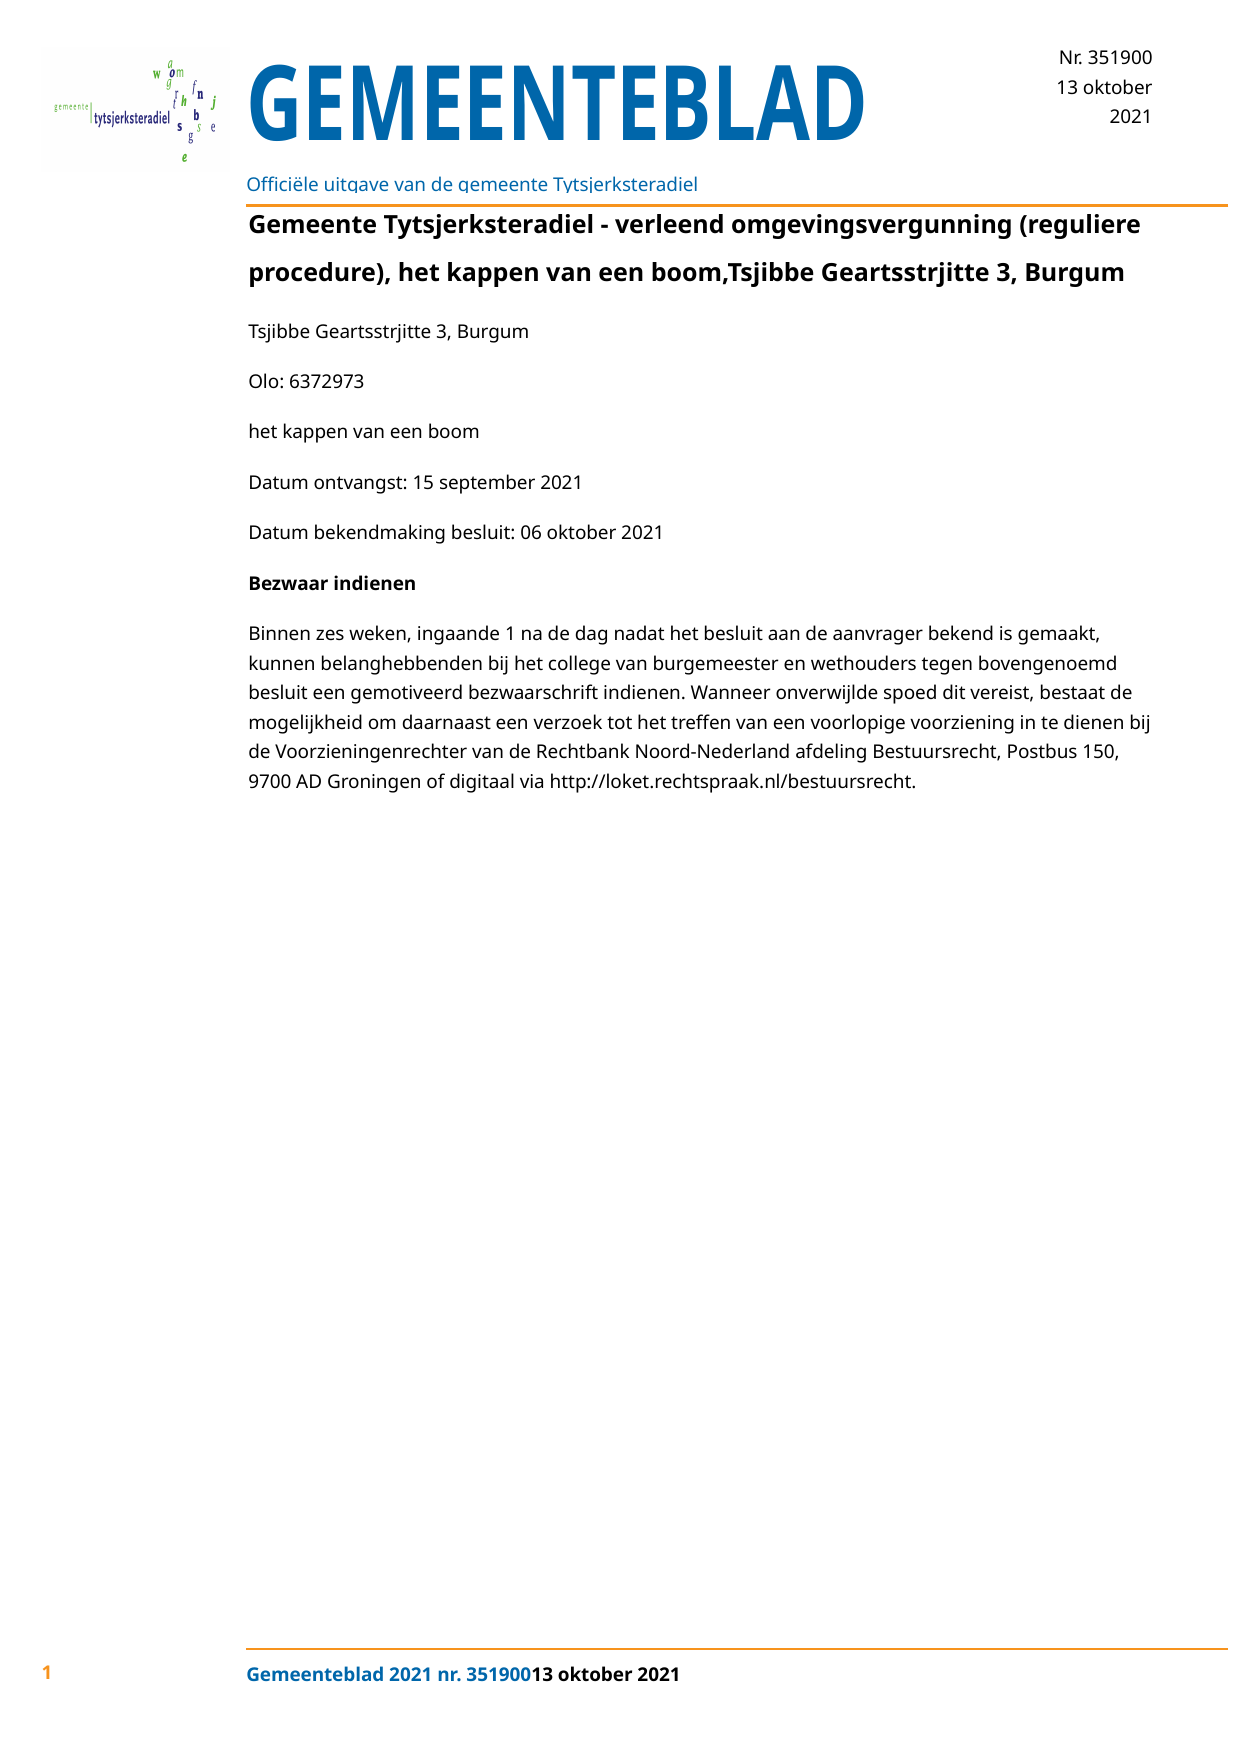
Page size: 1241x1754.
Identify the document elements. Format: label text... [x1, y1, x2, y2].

picture [41, 47, 231, 172]
text Binnen zes weken, ingaande 1 na de dag nadat het besluit aan de aanvrager bekend is gemaakt, kunnen belanghebbenden bij het college van burgemeester en wethouders tegen bovengenoemd besluit een gemotiveerd bezwaarschrift indienen. Wanneer onverwijlde spoed dit vereist, bestaat de mogelijkheid om daarnaast een verzoek tot het treffen van een voorlopige voorziening in te dienen bij de Voorzieningenrechter van de Rechtbank Noord-Nederland afdeling Bestuursrecht, Postbus 150, 9700 AD Groningen of digitaal via http://loket.rechtspraak.nl/bestuursrecht. [248, 620, 1152, 794]
text Olo: 6372973 [248, 368, 1152, 394]
text Bezwaar indienen [248, 570, 1152, 596]
text Datum bekendmaking besluit: 06 oktober 2021 [248, 519, 1152, 545]
text Datum ontvangst: 15 september 2021 [248, 469, 1152, 495]
text Gemeente Tytsjerksteradiel - verleend omgevingsvergunning (reguliere procedure), het kappen van een boom,Tsjibbe Geartsstrjitte 3, Burgum [248, 207, 1152, 288]
text Tsjibbe Geartsstrjitte 3, Burgum [248, 318, 1152, 344]
text het kappen van een boom [248, 419, 1152, 444]
